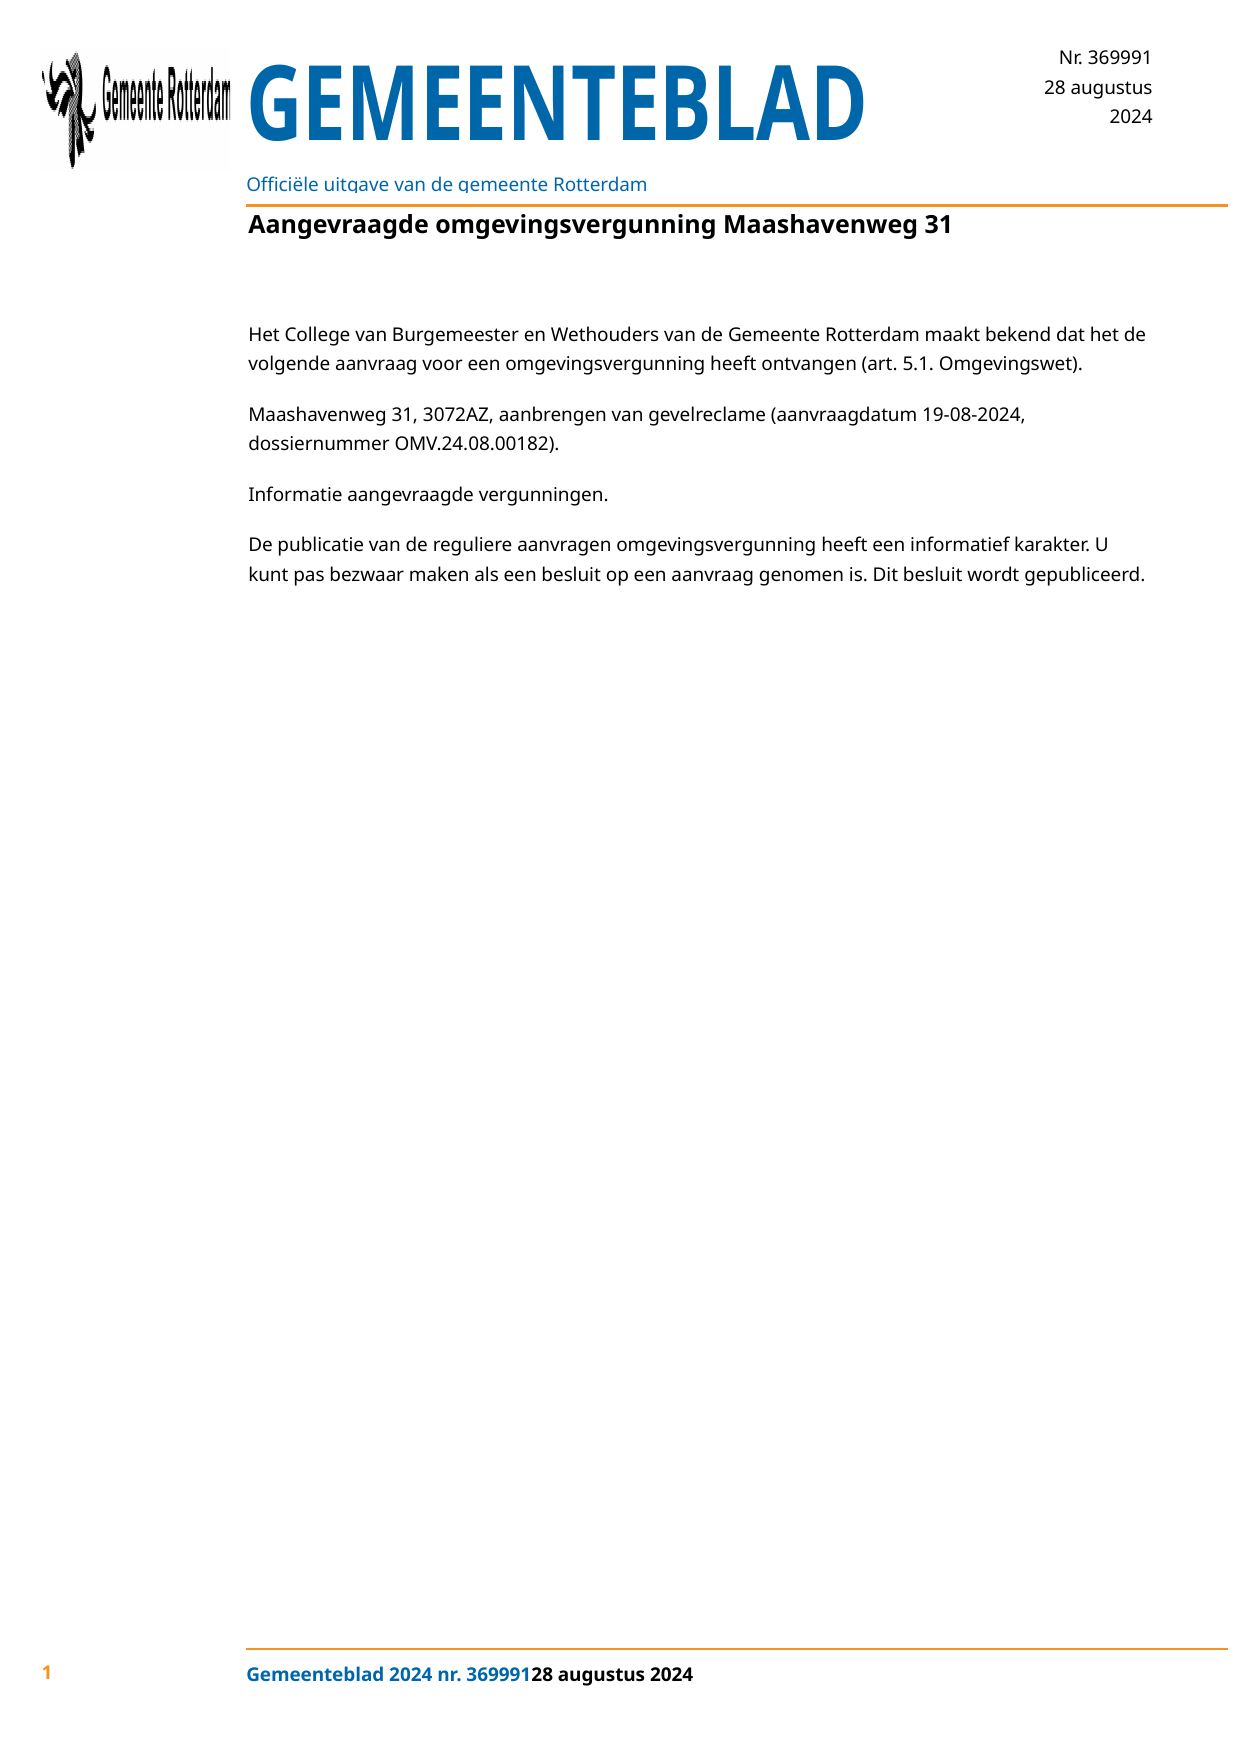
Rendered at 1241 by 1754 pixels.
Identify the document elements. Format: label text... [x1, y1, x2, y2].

text Maashavenweg 31, 3072AZ, aanbrengen van gevelreclame (aanvraagdatum 19-08-2024, dossiernummer OMV.24.08.00182). [248, 401, 1152, 456]
text Informatie aangevraagde vergunningen. [248, 481, 1152, 506]
text Het College van Burgemeester en Wethouders van de Gemeente Rotterdam maakt bekend dat het de volgende aanvraag voor een omgevingsvergunning heeft ontvangen (art. 5.1. Omgevingswet). [248, 321, 1152, 376]
picture [41, 47, 231, 172]
text Aangevraagde omgevingsvergunning Maashavenweg 31 [248, 207, 1152, 241]
text De publicatie van de reguliere aanvragen omgevingsvergunning heeft een informatief karakter. U kunt pas bezwaar maken als een besluit op een aanvraag genomen is. Dit besluit wordt gepubliceerd. [248, 531, 1152, 586]
